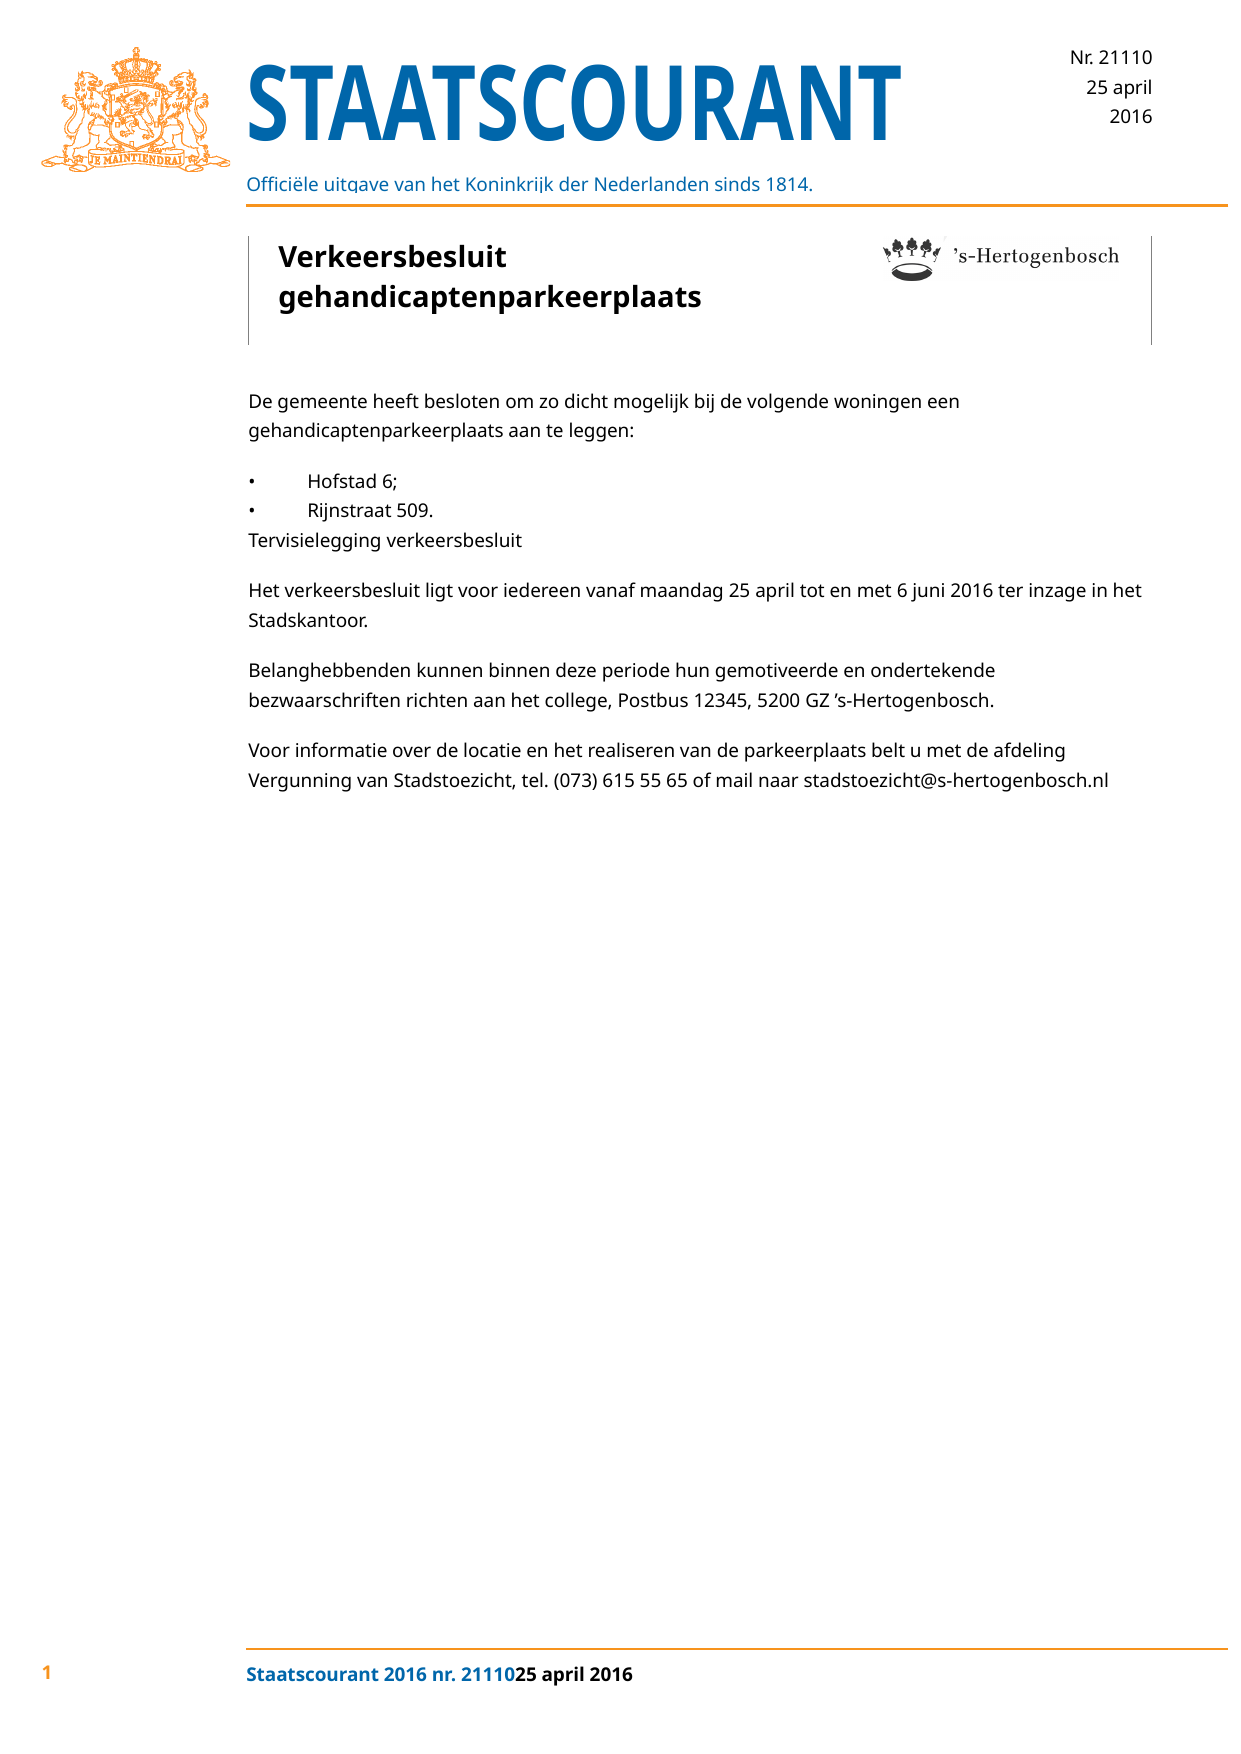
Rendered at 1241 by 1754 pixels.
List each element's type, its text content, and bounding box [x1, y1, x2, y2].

text Belanghebbenden kunnen binnen deze periode hun gemotiveerde en ondertekende bezwaarschriften richten aan het college, Postbus 12345, 5200 GZ ’s-Hertogenbosch. [248, 657, 1152, 713]
picture [41, 47, 231, 172]
text De gemeente heeft besloten om zo dicht mogelijk bij de volgende woningen een gehandicaptenparkeerplaats aan te leggen: [248, 388, 1152, 443]
table_header [850, 236, 1151, 345]
text Tervisielegging verkeersbesluit [248, 527, 1152, 553]
list Hofstad 6; [248, 468, 1152, 494]
list Rijnstraat 509. [248, 497, 1152, 523]
picture [882, 236, 1119, 281]
text Voor informatie over de locatie en het realiseren van de parkeerplaats belt u met de afdeling Vergunning van Stadstoezicht, tel. (073) 615 55 65 of mail naar stadstoezicht@s-hertogenbosch.nl [248, 737, 1152, 793]
table_header Verkeersbesluit gehandicaptenparkeerplaats [249, 236, 850, 345]
text Het verkeersbesluit ligt voor iedereen vanaf maandag 25 april tot en met 6 juni 2016 ter inzage in het Stadskantoor. [248, 577, 1152, 633]
